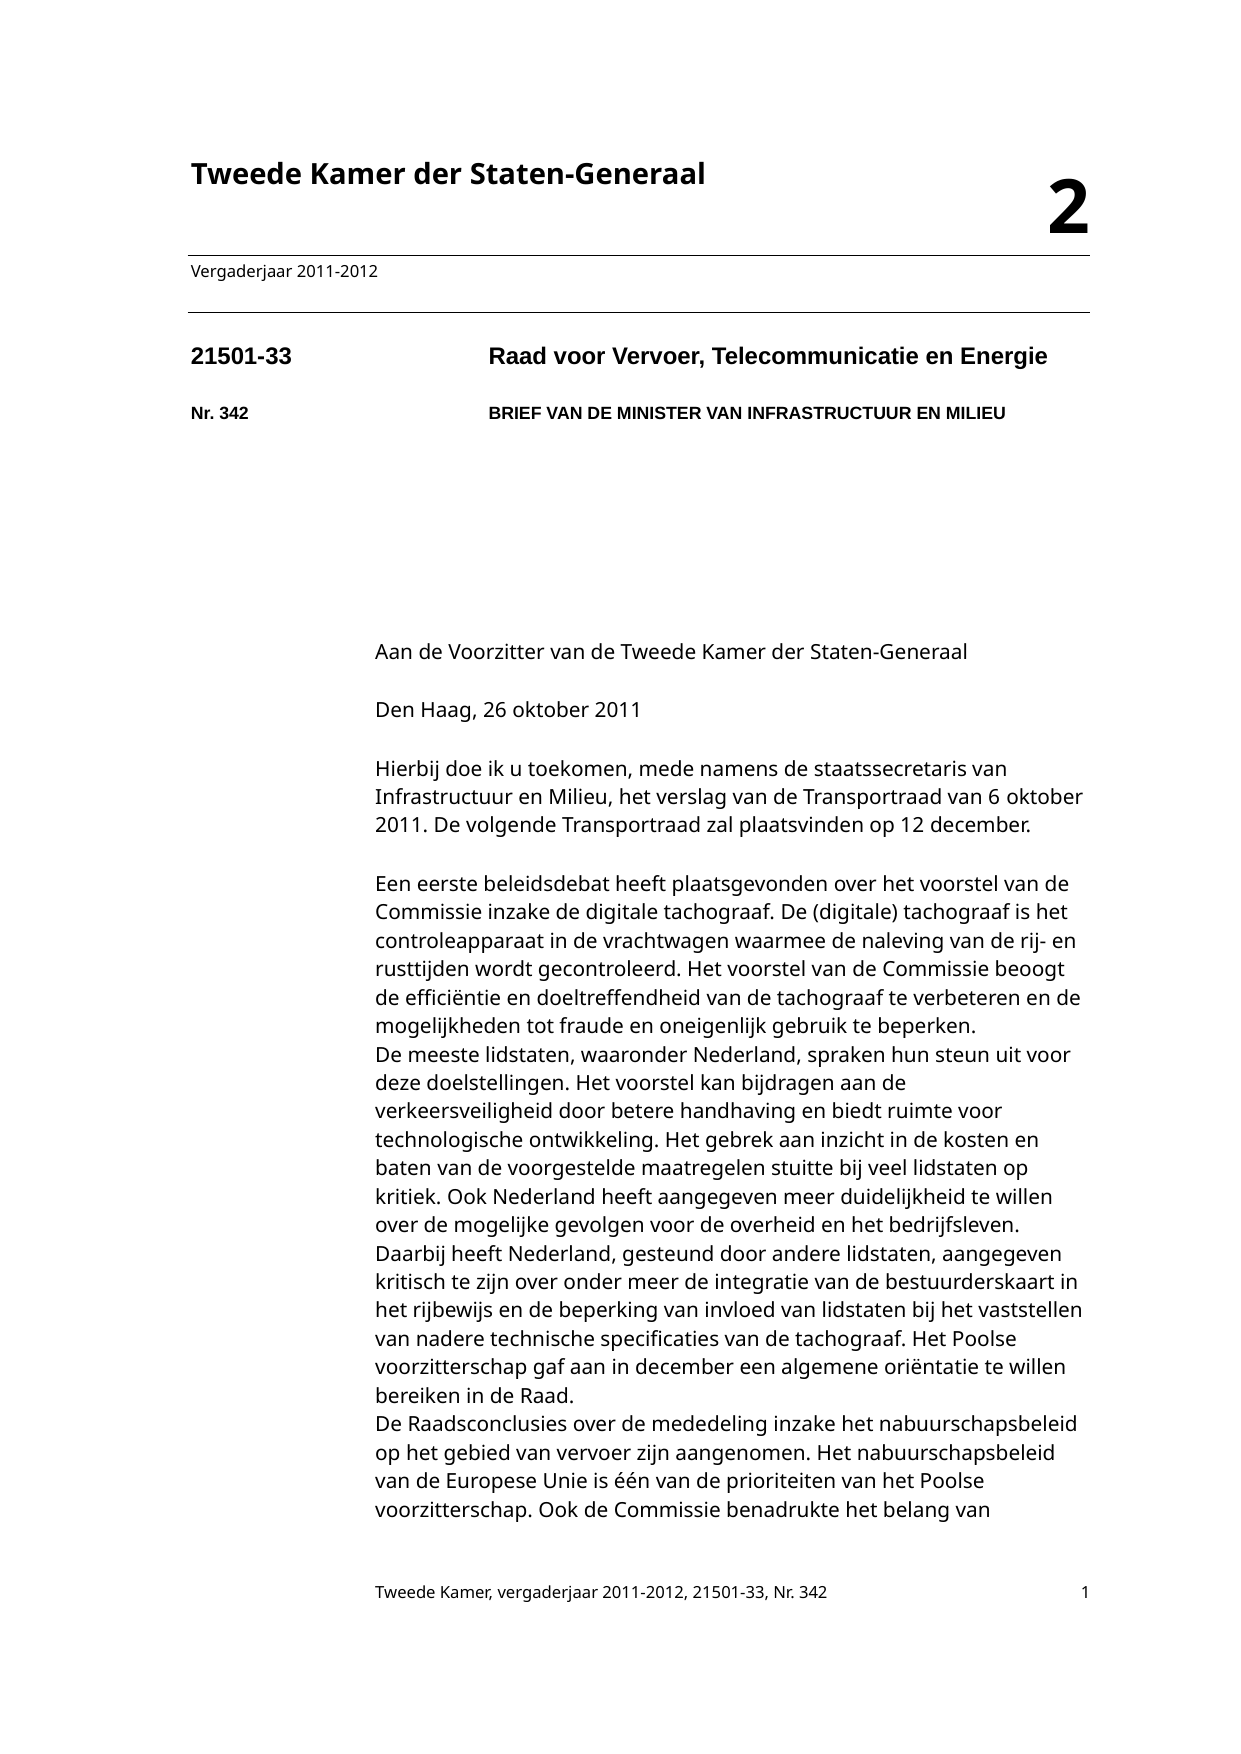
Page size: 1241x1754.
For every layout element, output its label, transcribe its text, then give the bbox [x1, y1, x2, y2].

table_cell 21501-33 [188, 339, 485, 399]
text Aan de Voorzitter van de Tweede Kamer der Staten-Generaal [375, 637, 1090, 665]
text Hierbij doe ik u toekomen, mede namens de staatssecretaris van Infrastructuur en Milieu, het verslag van de Transportraad van 6 oktober 2011. De volgende Transportraad zal plaatsvinden op 12 december. [375, 754, 1090, 839]
table_cell [485, 313, 1090, 339]
table_cell [188, 313, 485, 339]
text De Raadsconclusies over de mededeling inzake het nabuurschapsbeleid op het gebied van vervoer zijn aangenomen. Het nabuurschapsbeleid van de Europese Unie is één van de prioriteiten van het Poolse voorzitterschap. Ook de Commissie benadrukte het belang van [375, 1409, 1090, 1523]
text Den Haag, 26 oktober 2011 [375, 695, 1090, 724]
table_cell Raad voor Vervoer, Telecommunicatie en Energie [485, 339, 1090, 399]
table_cell [485, 256, 1090, 312]
table_cell Vergaderjaar 2011-2012 [188, 256, 485, 312]
text Een eerste beleidsdebat heeft plaatsgevonden over het voorstel van de Commissie inzake de digitale tachograaf. De (digitale) tachograaf is het controleapparaat in de vrachtwagen waarmee de naleving van de rij- en rusttijden wordt gecontroleerd. Het voorstel van de Commissie beoogt de efficiëntie en doeltreffendheid van de tachograaf te verbeteren en de mogelijkheden tot fraude en oneigenlijk gebruik te beperken. [375, 869, 1090, 1040]
table_cell Nr. 342 [188, 399, 485, 518]
table_header 2 [910, 150, 1090, 255]
table_header Tweede Kamer der Staten-Generaal [188, 150, 909, 255]
text De meeste lidstaten, waaronder Nederland, spraken hun steun uit voor deze doelstellingen. Het voorstel kan bijdragen aan de verkeersveiligheid door betere handhaving en biedt ruimte voor technologische ontwikkeling. Het gebrek aan inzicht in de kosten en baten van de voorgestelde maatregelen stuitte bij veel lidstaten op kritiek. Ook Nederland heeft aangegeven meer duidelijkheid te willen over de mogelijke gevolgen voor de overheid en het bedrijfsleven. Daarbij heeft Nederland, gesteund door andere lidstaten, aangegeven kritisch te zijn over onder meer de integratie van de bestuurderskaart in het rijbewijs en de beperking van invloed van lidstaten bij het vaststellen van nadere technische specificaties van de tachograaf. Het Poolse voorzitterschap gaf aan in december een algemene oriëntatie te willen bereiken in de Raad. [375, 1040, 1090, 1409]
table_cell BRIEF VAN DE MINISTER VAN INFRASTRUCTUUR EN MILIEU [485, 399, 1090, 518]
